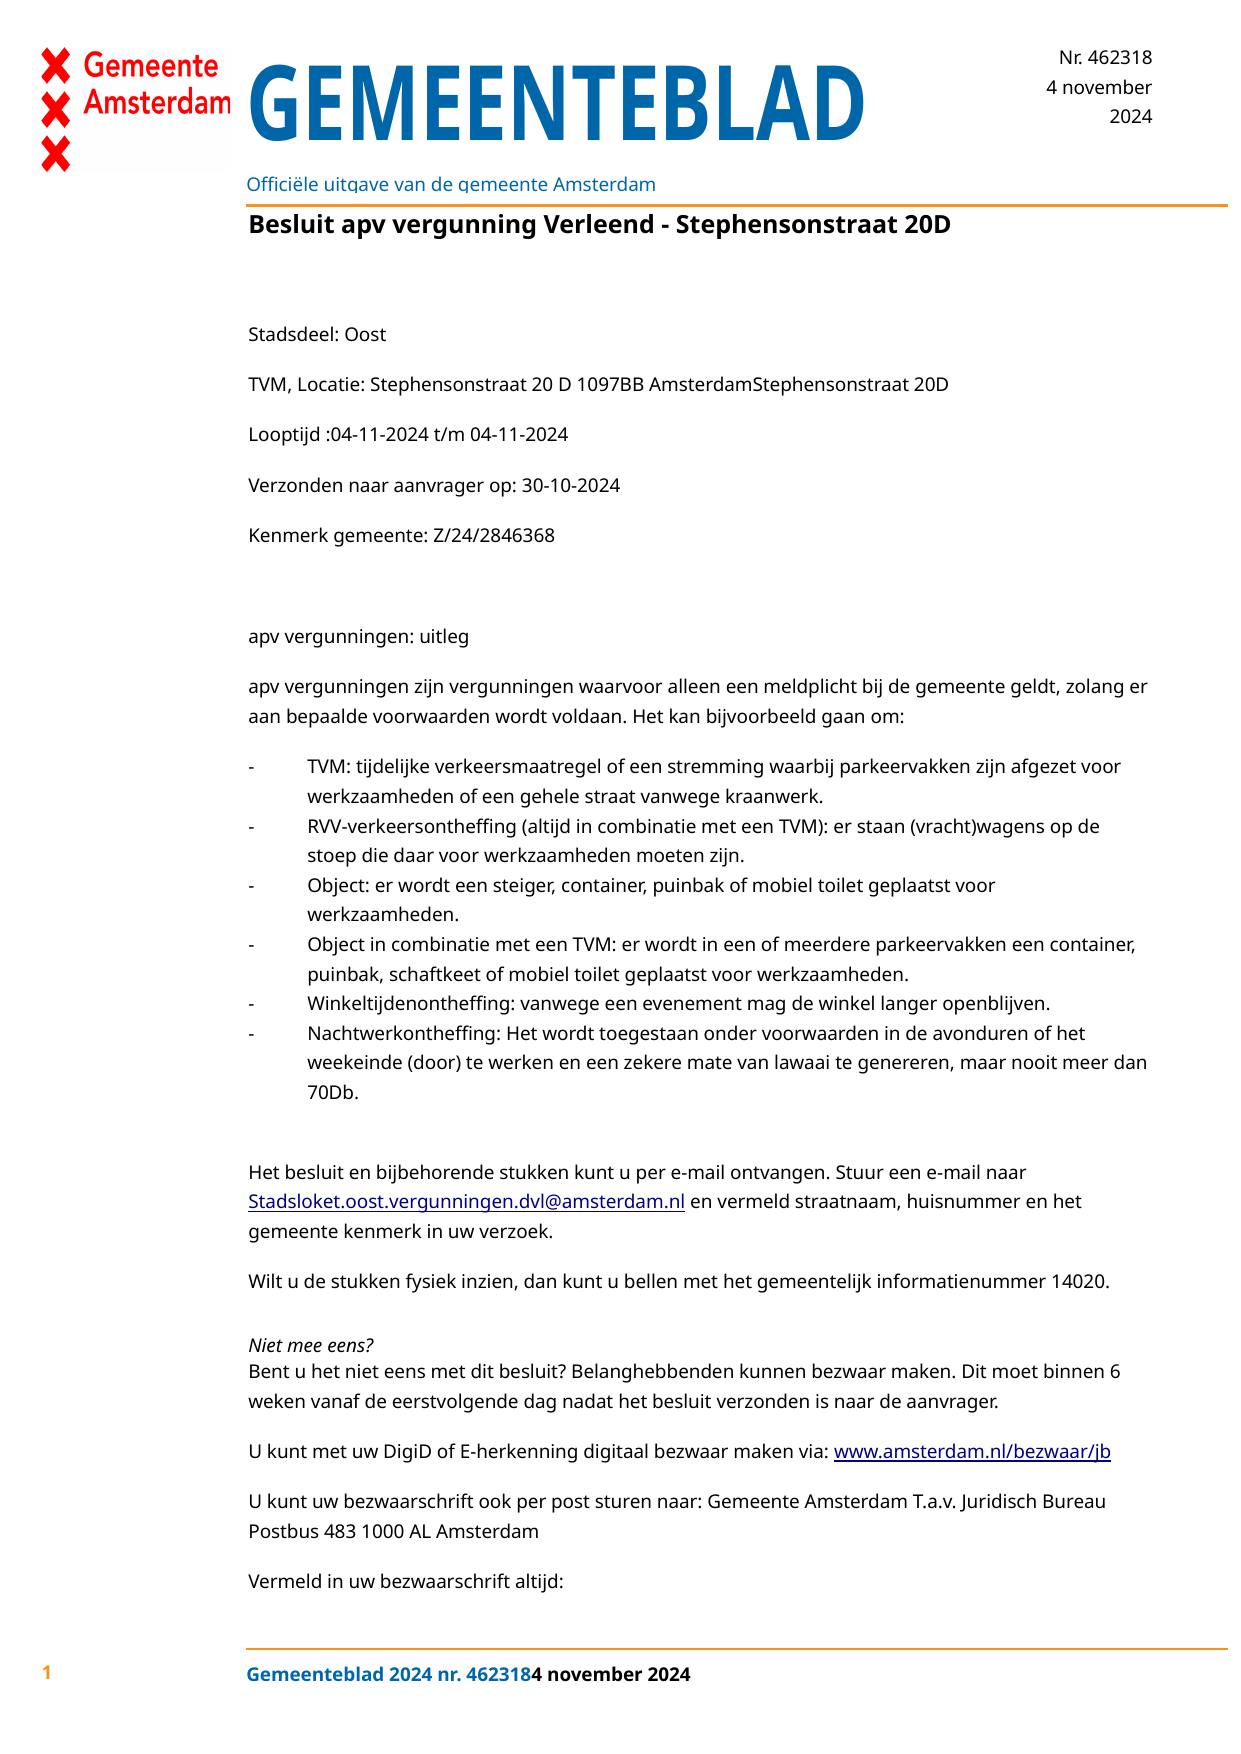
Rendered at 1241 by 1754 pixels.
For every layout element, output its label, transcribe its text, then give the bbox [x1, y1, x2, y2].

list Object: er wordt een steiger, container, puinbak of mobiel toilet geplaatst voor werkzaamheden. [248, 872, 1152, 927]
text Verzonden naar aanvrager op: 30-10-2024 [248, 472, 1152, 498]
picture [41, 47, 231, 172]
text U kunt met uw DigiD of E-herkenning digitaal bezwaar maken via: www.amsterdam.nl/bezwaar/jb [248, 1438, 1152, 1464]
text Niet mee eens? [248, 1333, 1152, 1358]
list Object in combinatie met een TVM: er wordt in een of meerdere parkeervakken een container, puinbak, schaftkeet of mobiel toilet geplaatst voor werkzaamheden. [248, 931, 1152, 986]
list Nachtwerkontheffing: Het wordt toegestaan onder voorwaarden in de avonduren of het weekeinde (door) te werken en een zekere mate van lawaai te genereren, maar nooit meer dan 70Db. [248, 1020, 1152, 1105]
list Winkeltijdenontheffing: vanwege een evenement mag de winkel langer openblijven. [248, 990, 1152, 1016]
text Kenmerk gemeente: Z/24/2846368 [248, 522, 1152, 548]
list RVV-verkeersontheffing (altijd in combinatie met een TVM): er staan (vracht)wagens op de stoep die daar voor werkzaamheden moeten zijn. [248, 813, 1152, 868]
text apv vergunningen zijn vergunningen waarvoor alleen een meldplicht bij de gemeente geldt, zolang er aan bepaalde voorwaarden wordt voldaan. Het kan bijvoorbeeld gaan om: [248, 674, 1152, 729]
text Vermeld in uw bezwaarschrift altijd: [248, 1569, 1152, 1594]
text Wilt u de stukken fysiek inzien, dan kunt u bellen met het gemeentelijk informatienummer 14020. [248, 1269, 1152, 1294]
text Bent u het niet eens met dit besluit? Belanghebbenden kunnen bezwaar maken. Dit moet binnen 6 weken vanaf de eerstvolgende dag nadat het besluit verzonden is naar de aanvrager. [248, 1358, 1152, 1414]
text Looptijd :04-11-2024 t/m 04-11-2024 [248, 422, 1152, 447]
list TVM: tijdelijke verkeersmaatregel of een stremming waarbij parkeervakken zijn afgezet voor werkzaamheden of een gehele straat vanwege kraanwerk. [248, 754, 1152, 809]
text U kunt uw bezwaarschrift ook per post sturen naar: Gemeente Amsterdam T.a.v. Juridisch Bureau Postbus 483 1000 AL Amsterdam [248, 1489, 1152, 1544]
text TVM, Locatie: Stephensonstraat 20 D 1097BB AmsterdamStephensonstraat 20D [248, 371, 1152, 397]
text Besluit apv vergunning Verleend - Stephensonstraat 20D [248, 207, 1152, 241]
text Stadsdeel: Oost [248, 321, 1152, 346]
text Het besluit en bijbehorende stukken kunt u per e-mail ontvangen. Stuur een e-mail naar Stadsloket.oost.vergunningen.dvl@amsterdam.nl en vermeld straatnaam, huisnummer en het gemeente kenmerk in uw verzoek. [248, 1159, 1152, 1244]
text apv vergunningen: uitleg [248, 623, 1152, 649]
